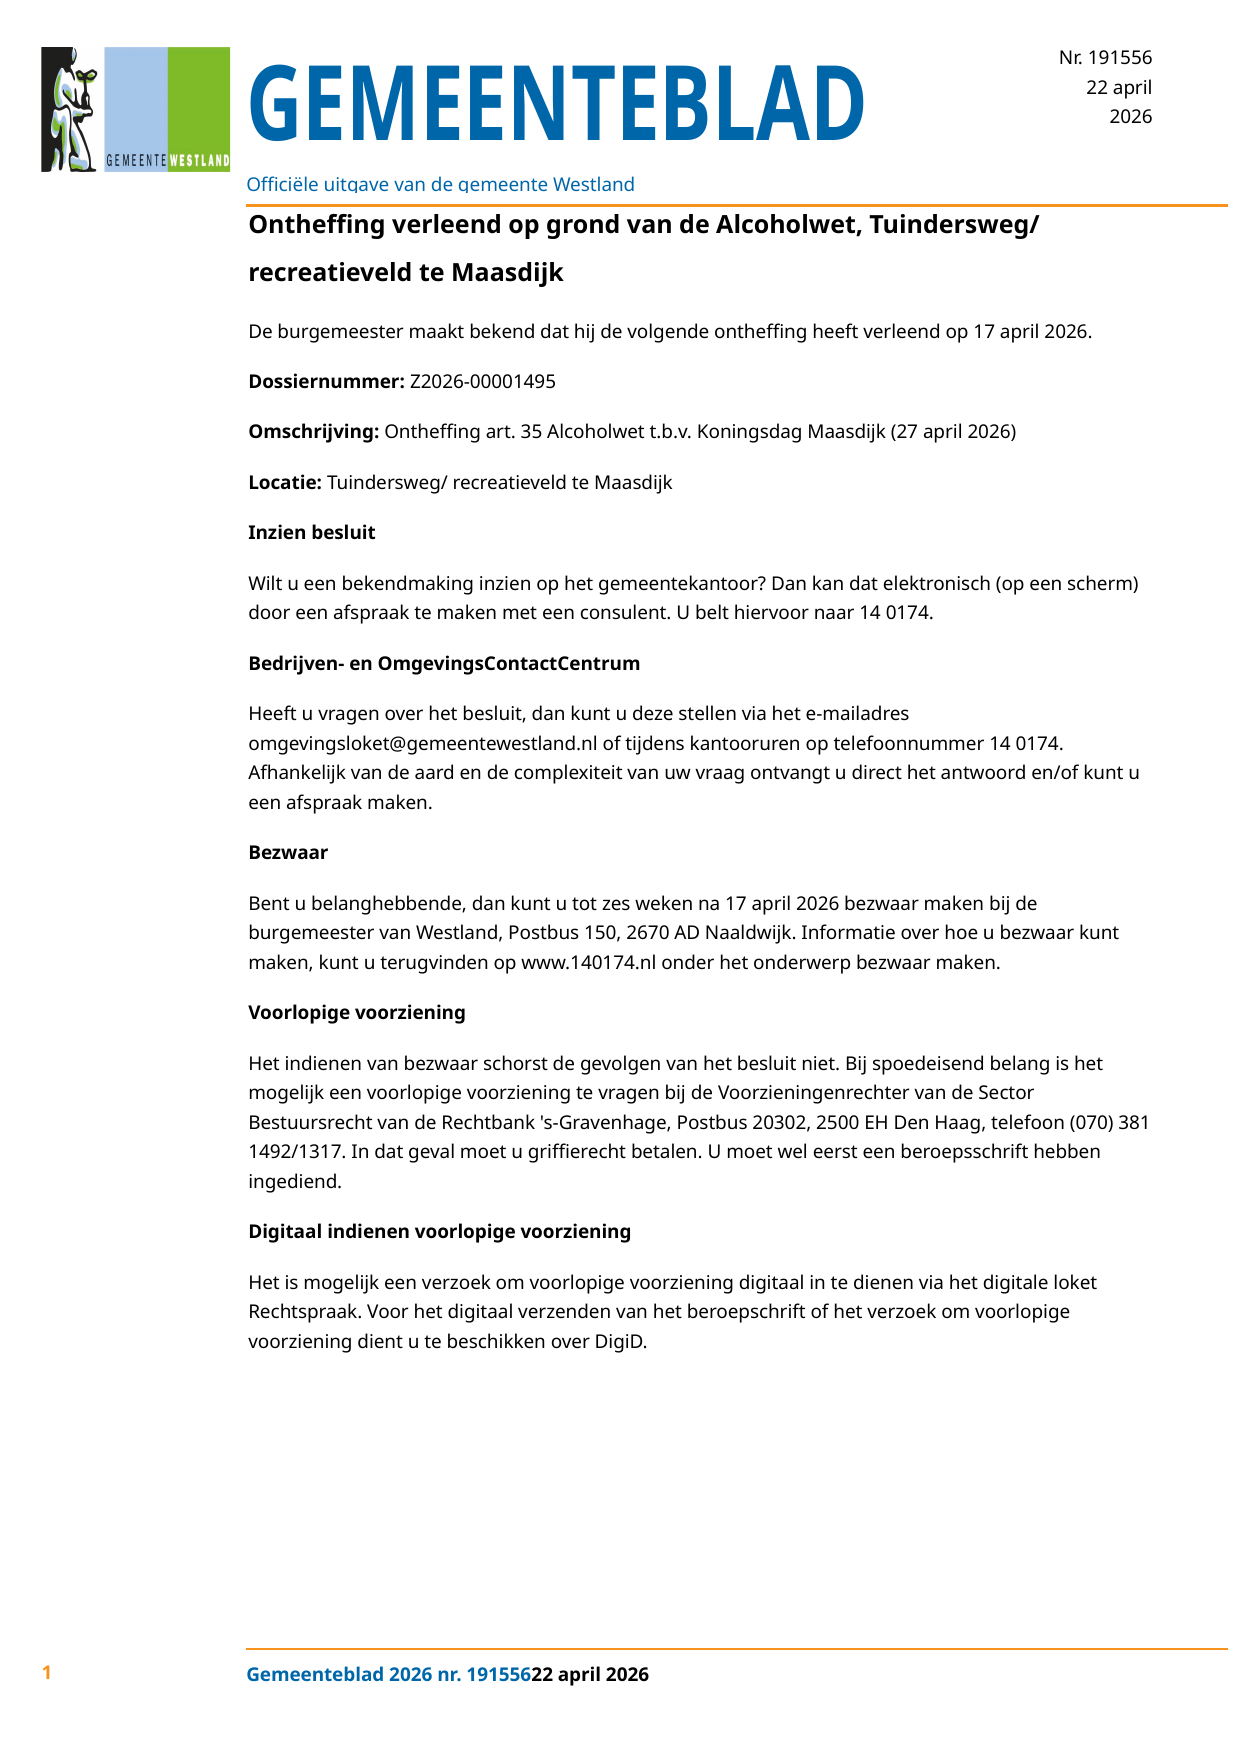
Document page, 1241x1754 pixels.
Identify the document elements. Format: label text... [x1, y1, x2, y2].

text Bedrijven- en OmgevingsContactCentrum [248, 650, 1152, 676]
text Inzien besluit [248, 519, 1152, 545]
picture [41, 47, 231, 172]
text Voorlopige voorziening [248, 999, 1152, 1025]
text Locatie: Tuindersweg/ recreatieveld te Maasdijk [248, 469, 1152, 495]
text Digitaal indienen voorlopige voorziening [248, 1219, 1152, 1244]
text Dossiernummer: Z2026-00001495 [248, 368, 1152, 394]
text Ontheffing verleend op grond van de Alcoholwet, Tuindersweg/ recreatieveld te Maasdijk [248, 207, 1152, 288]
text Wilt u een bekendmaking inzien op het gemeentekantoor? Dan kan dat elektronisch (op een scherm) door een afspraak te maken met een consulent. U belt hiervoor naar 14 0174. [248, 570, 1152, 625]
text Het indienen van bezwaar schorst de gevolgen van het besluit niet. Bij spoedeisend belang is het mogelijk een voorlopige voorziening te vragen bij de Voorzieningenrechter van de Sector Bestuursrecht van de Rechtbank 's-Gravenhage, Postbus 20302, 2500 EH Den Haag, telefoon (070) 381 1492/1317. In dat geval moet u griffierecht betalen. U moet wel eerst een beroepsschrift hebben ingediend. [248, 1050, 1152, 1194]
text Omschrijving: Ontheffing art. 35 Alcoholwet t.b.v. Koningsdag Maasdijk (27 april 2026) [248, 419, 1152, 444]
text Heeft u vragen over het besluit, dan kunt u deze stellen via het e-mailadres omgevingsloket@gemeentewestland.nl of tijdens kantooruren op telefoonnummer 14 0174. Afhankelijk van de aard en de complexiteit van uw vraag ontvangt u direct het antwoord en/of kunt u een afspraak maken. [248, 700, 1152, 815]
text De burgemeester maakt bekend dat hij de volgende ontheffing heeft verleend op 17 april 2026. [248, 318, 1152, 344]
text Het is mogelijk een verzoek om voorlopige voorziening digitaal in te dienen via het digitale loket Rechtspraak. Voor het digitaal verzenden van het beroepschrift of het verzoek om voorlopige voorziening dient u te beschikken over DigiD. [248, 1269, 1152, 1354]
text Bezwaar [248, 839, 1152, 865]
text Bent u belanghebbende, dan kunt u tot zes weken na 17 april 2026 bezwaar maken bij de burgemeester van Westland, Postbus 150, 2670 AD Naaldwijk. Informatie over hoe u bezwaar kunt maken, kunt u terugvinden op www.140174.nl onder het onderwerp bezwaar maken. [248, 890, 1152, 975]
